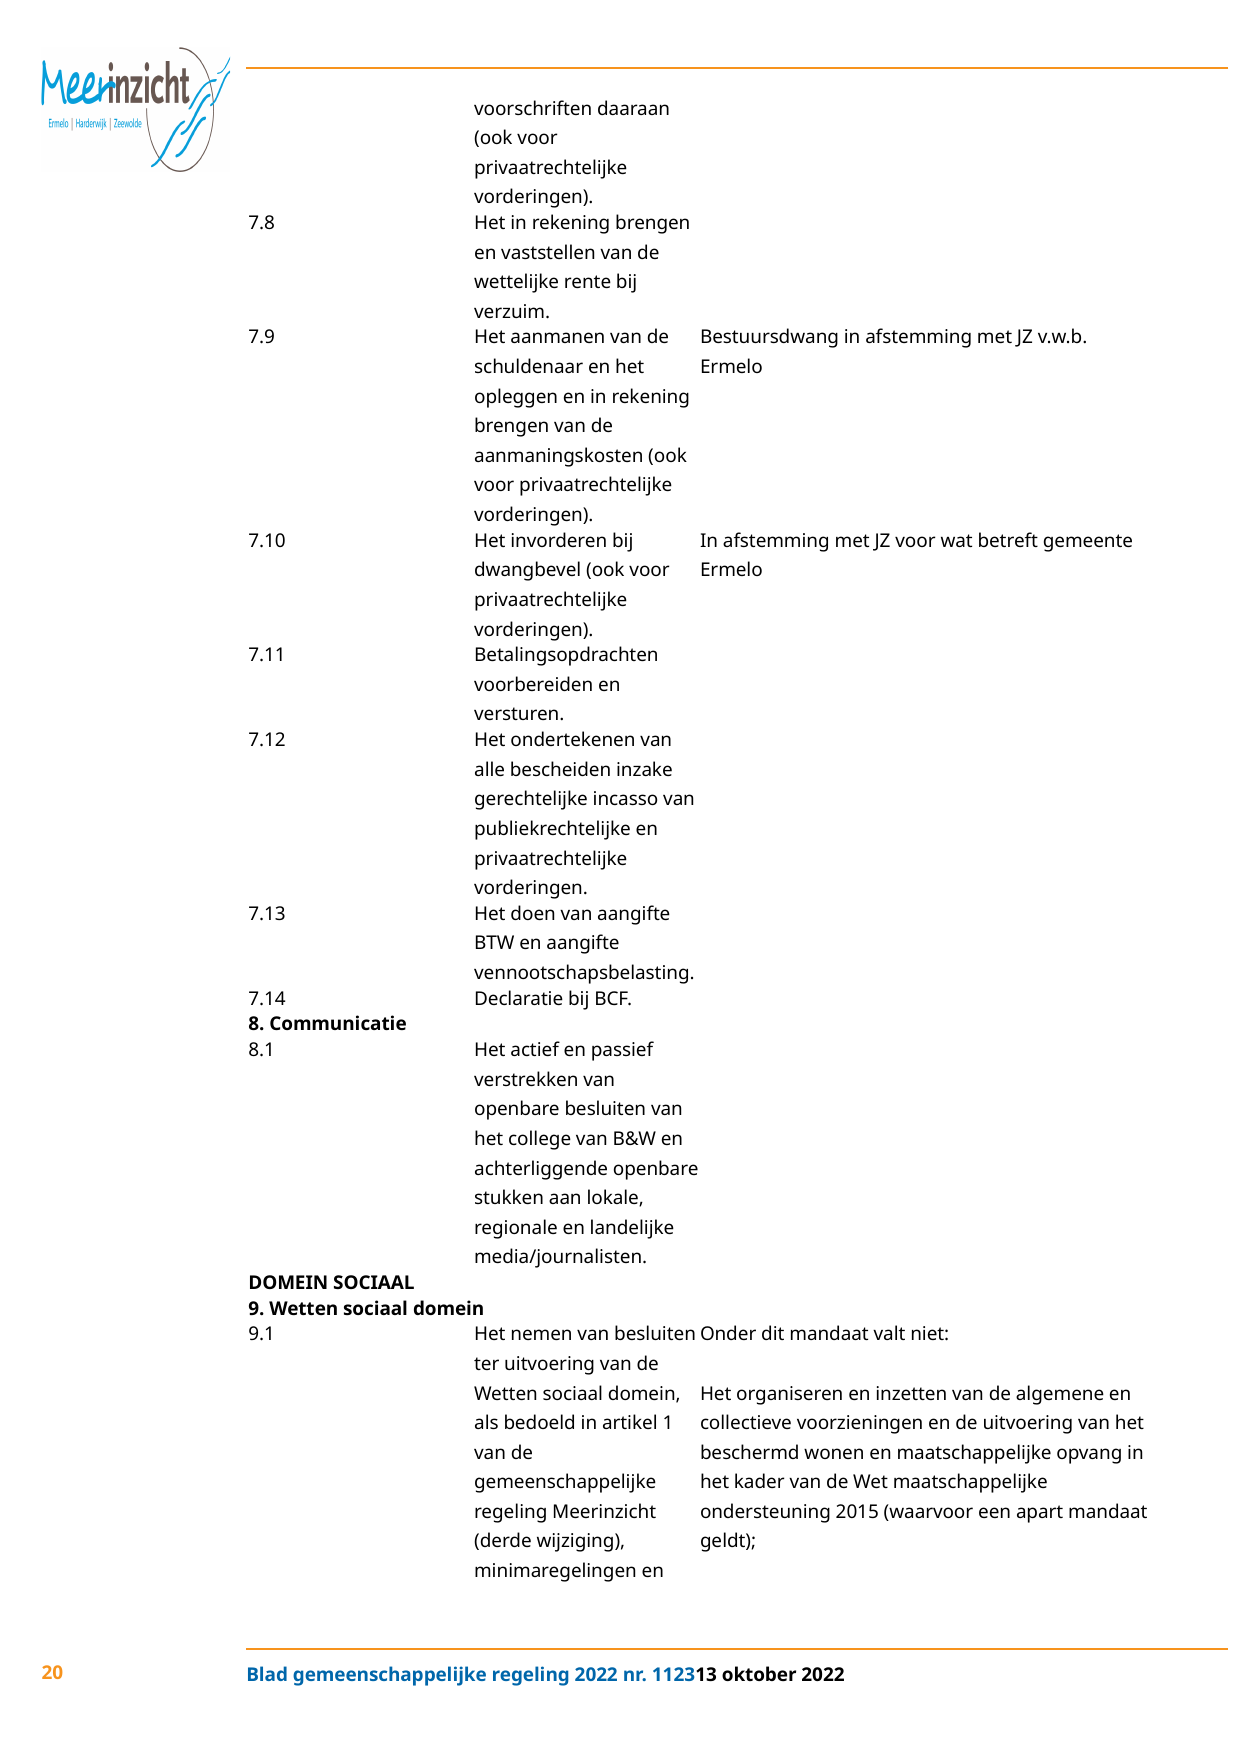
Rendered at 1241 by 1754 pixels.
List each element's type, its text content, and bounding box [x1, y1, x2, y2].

picture [41, 47, 231, 172]
table_cell 9. Wetten sociaal domein [248, 1295, 1152, 1321]
table_cell 9.1 [248, 1321, 474, 1583]
table_cell 7.12 [248, 726, 474, 900]
table_cell [700, 726, 1152, 900]
table_cell DOMEIN SOCIAAL [248, 1269, 1152, 1295]
table_cell [700, 209, 1152, 324]
table_cell voorschriften daaraan (ook voor privaatrechtelijke vorderingen). [474, 95, 700, 209]
table_cell 7.10 [248, 527, 474, 641]
table_cell Het invorderen bij dwangbevel (ook voor privaatrechtelijke vorderingen). [474, 527, 700, 641]
table_cell 7.14 [248, 985, 474, 1011]
table_cell 7.11 [248, 641, 474, 726]
table_cell Het nemen van besluiten ter uitvoering van de Wetten sociaal domein, als bedoeld in artikel 1 van de gemeenschappelijke regeling Meerinzicht (derde wijziging), minimaregelingen en [474, 1321, 700, 1583]
table_cell Het aanmanen van de schuldenaar en het opleggen en in rekening brengen van de aanmaningskosten (ook voor privaatrechtelijke vorderingen). [474, 324, 700, 527]
table_cell Betalingsopdrachten voorbereiden en versturen. [474, 641, 700, 726]
table_cell Het doen van aangifte BTW en aangifte vennootschapsbelasting. [474, 900, 700, 985]
table_cell [700, 1036, 1152, 1269]
table_cell In afstemming met JZ voor wat betreft gemeente Ermelo [700, 527, 1152, 641]
table_cell [700, 985, 1152, 1011]
table_cell Declaratie bij BCF. [474, 985, 700, 1011]
table_cell 8.1 [248, 1036, 474, 1269]
table_cell Het in rekening brengen en vaststellen van de wettelijke rente bij verzuim. [474, 209, 700, 324]
table_cell Het actief en passief verstrekken van openbare besluiten van het college van B&W en achterliggende openbare stukken aan lokale, regionale en landelijke media/journalisten. [474, 1036, 700, 1269]
table_cell 7.8 [248, 209, 474, 324]
table_cell [700, 95, 1152, 209]
table_cell 7.13 [248, 900, 474, 985]
table_cell [248, 95, 474, 209]
table_cell [700, 641, 1152, 726]
table_cell [700, 900, 1152, 985]
table_cell Bestuursdwang in afstemming met JZ v.w.b. Ermelo [700, 324, 1152, 527]
table_cell Onder dit mandaat valt niet: Het organiseren en inzetten van de algemene en collectieve voorzieningen en de uitvoering van het beschermd wonen en maatschappelijke opvang in het kader van de Wet maatschappelijke ondersteuning 2015 (waarvoor een apart mandaat geldt); [700, 1321, 1152, 1583]
table_cell Het ondertekenen van alle bescheiden inzake gerechtelijke incasso van publiekrechtelijke en privaatrechtelijke vorderingen. [474, 726, 700, 900]
table_cell 8. Communicatie [248, 1011, 1152, 1036]
table_cell 7.9 [248, 324, 474, 527]
